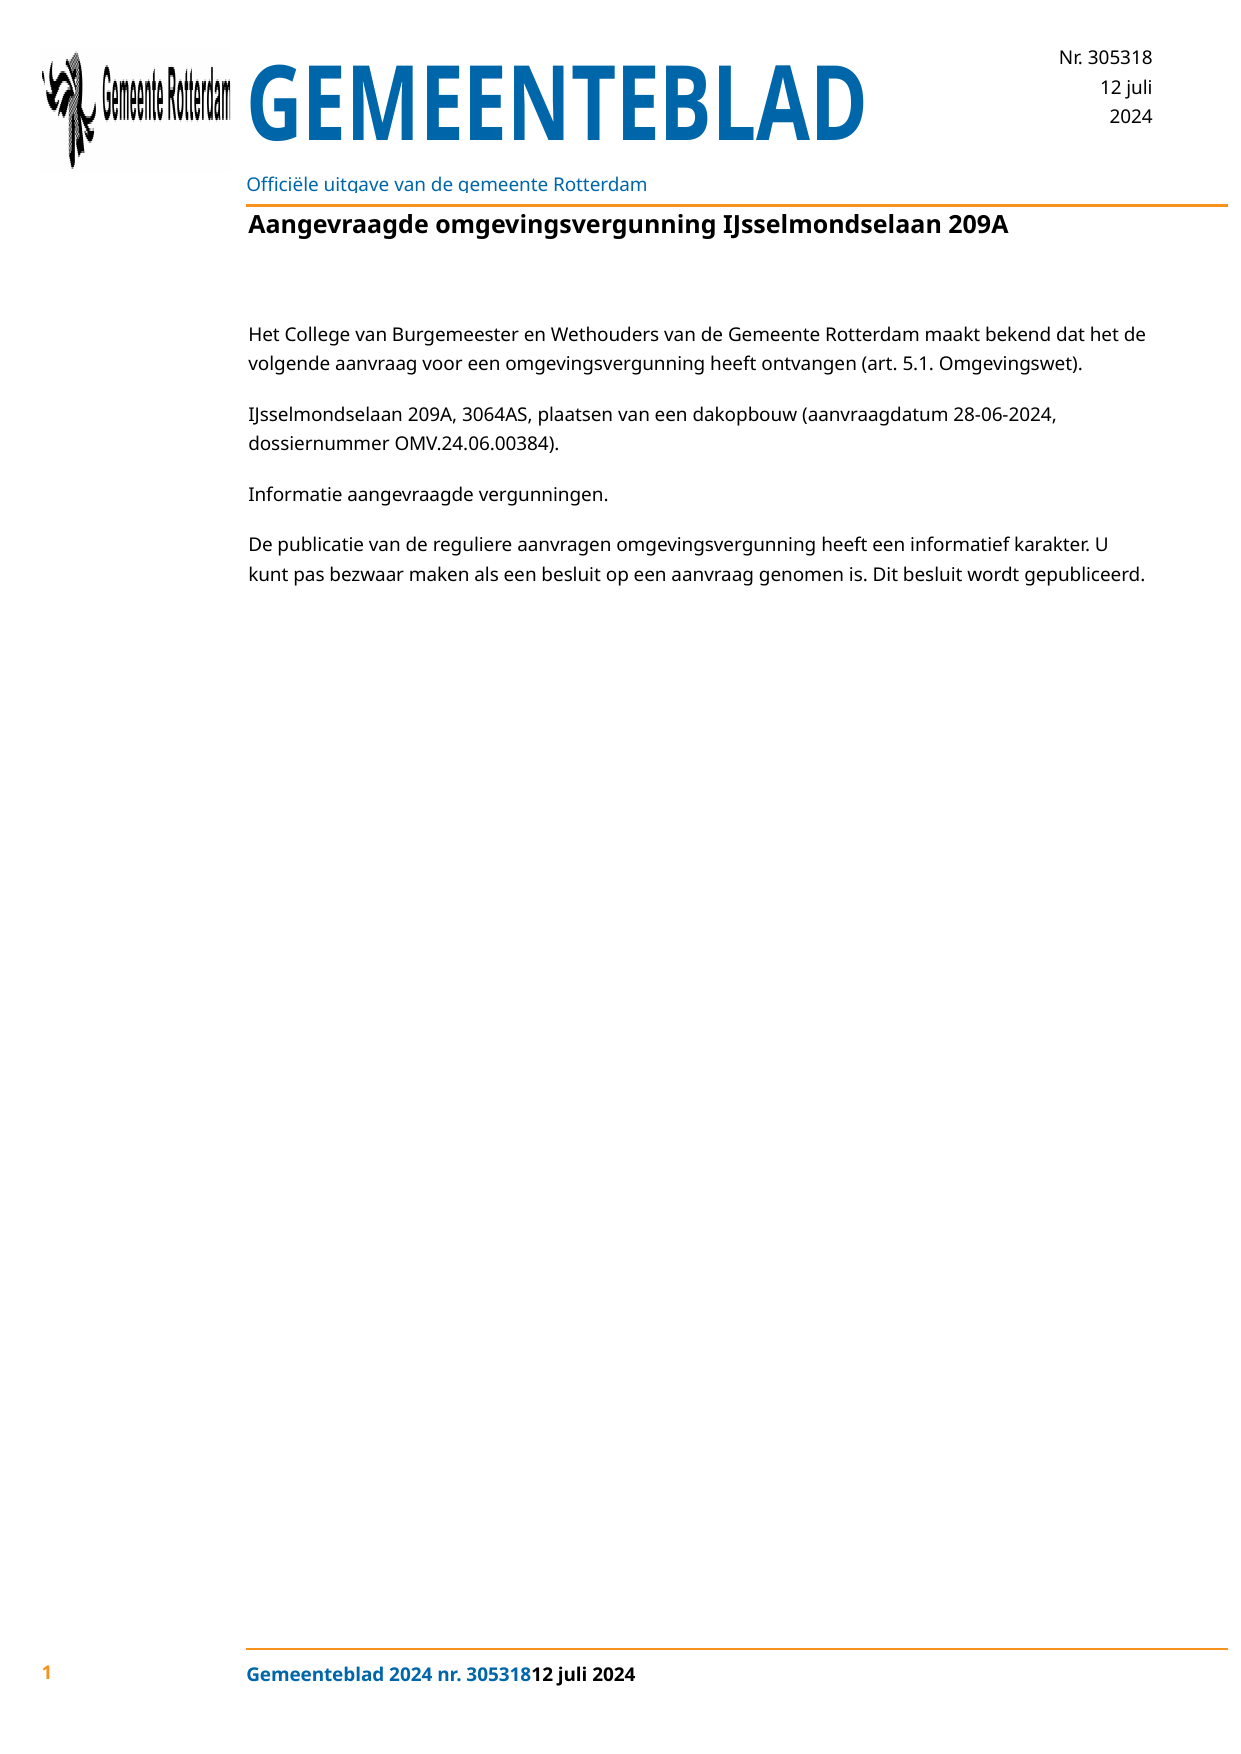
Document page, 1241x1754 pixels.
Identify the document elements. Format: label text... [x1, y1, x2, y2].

text Aangevraagde omgevingsvergunning IJsselmondselaan 209A [248, 207, 1152, 241]
picture [41, 47, 231, 172]
text Het College van Burgemeester en Wethouders van de Gemeente Rotterdam maakt bekend dat het de volgende aanvraag voor een omgevingsvergunning heeft ontvangen (art. 5.1. Omgevingswet). [248, 321, 1152, 376]
text De publicatie van de reguliere aanvragen omgevingsvergunning heeft een informatief karakter. U kunt pas bezwaar maken als een besluit op een aanvraag genomen is. Dit besluit wordt gepubliceerd. [248, 531, 1152, 586]
text Informatie aangevraagde vergunningen. [248, 481, 1152, 506]
text IJsselmondselaan 209A, 3064AS, plaatsen van een dakopbouw (aanvraagdatum 28-06-2024, dossiernummer OMV.24.06.00384). [248, 401, 1152, 456]
